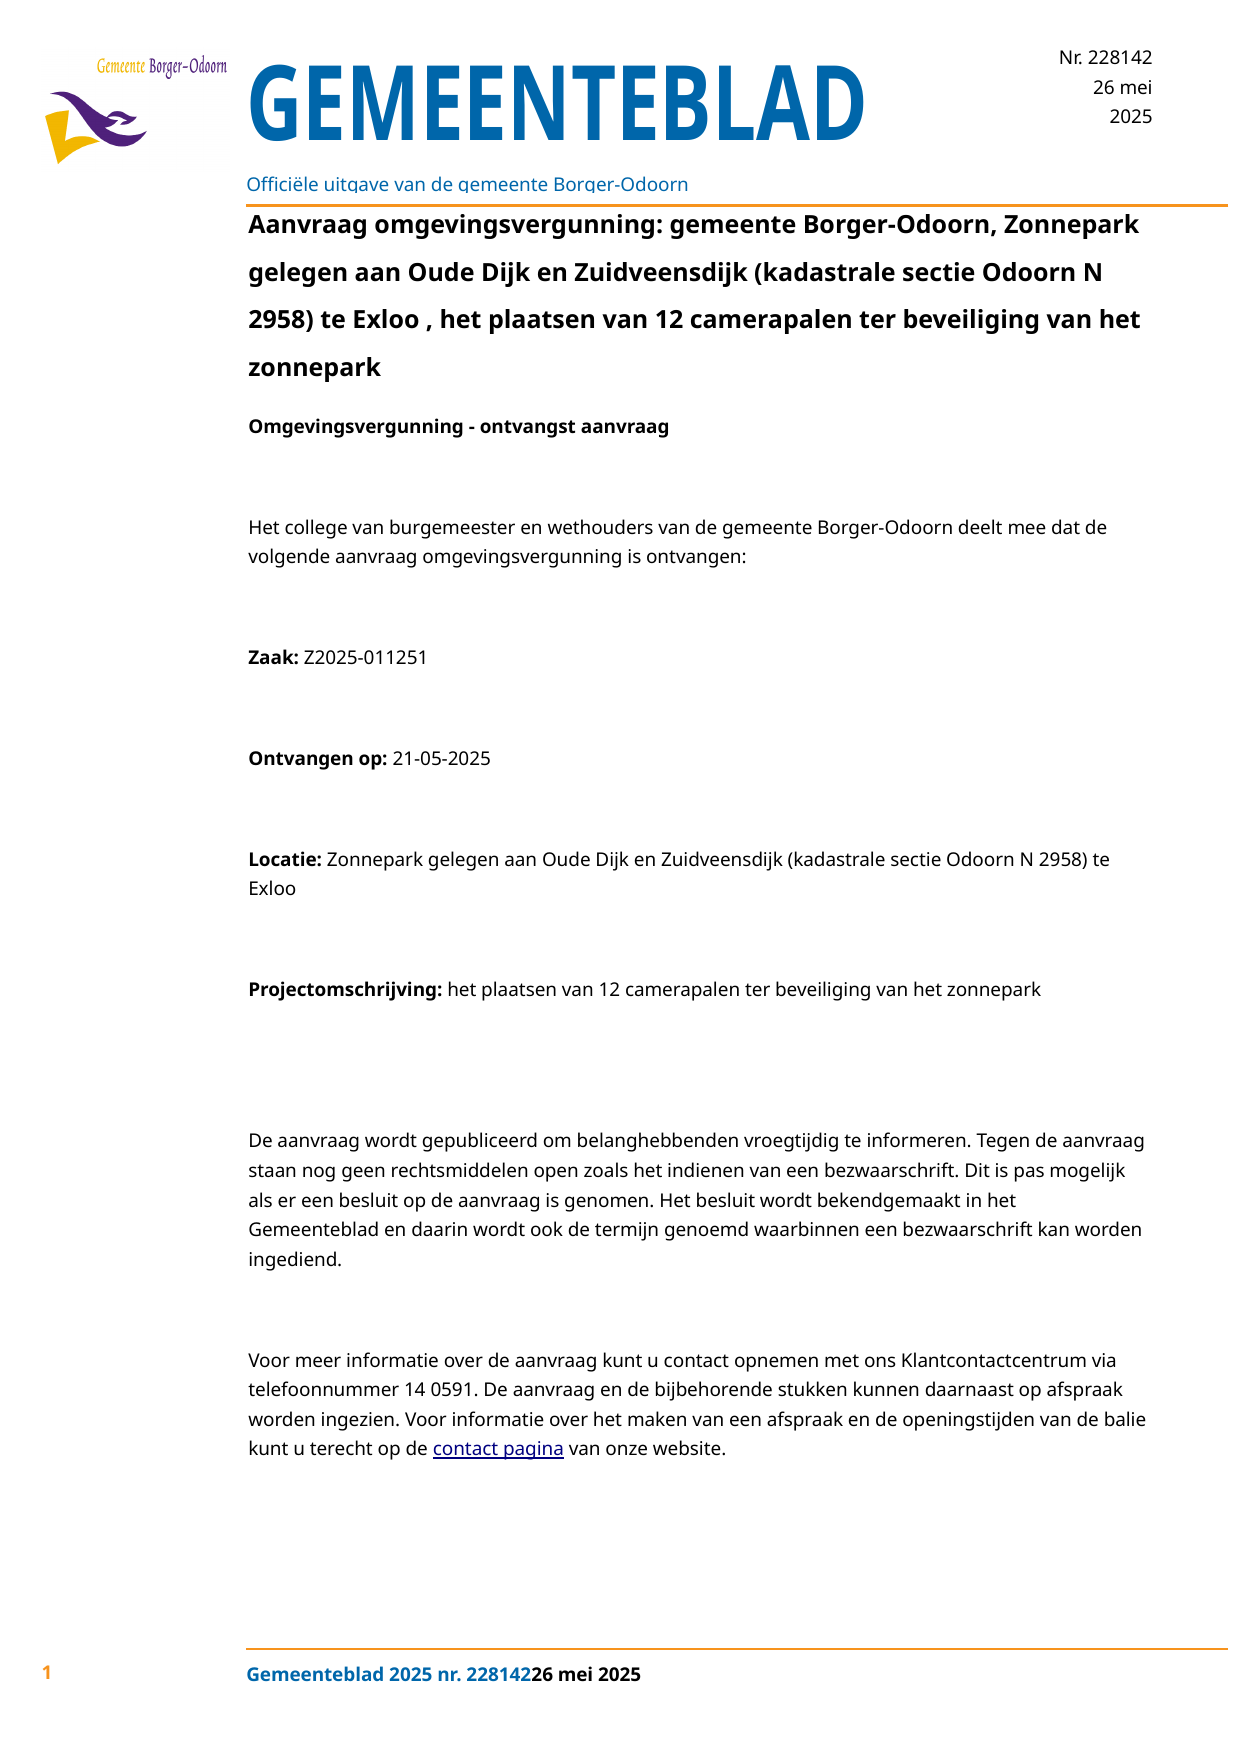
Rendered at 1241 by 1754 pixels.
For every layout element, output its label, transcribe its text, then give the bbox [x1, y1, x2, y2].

text Locatie: Zonnepark gelegen aan Oude Dijk en Zuidveensdijk (kadastrale sectie Odoorn N 2958) te Exloo [248, 846, 1152, 901]
text Aanvraag omgevingsvergunning: gemeente Borger-Odoorn, Zonnepark gelegen aan Oude Dijk en Zuidveensdijk (kadastrale sectie Odoorn N 2958) te Exloo , het plaatsen van 12 camerapalen ter beveiliging van het zonnepark [248, 207, 1152, 384]
text Voor meer informatie over de aanvraag kunt u contact opnemen met ons Klantcontactcentrum via telefoonnummer 14 0591. De aanvraag en de bijbehorende stukken kunnen daarnaast op afspraak worden ingezien. Voor informatie over het maken van een afspraak en de openingstijden van de balie kunt u terecht op de contact pagina van onze website. [248, 1347, 1152, 1461]
picture [41, 47, 231, 172]
text Projectomschrijving: het plaatsen van 12 camerapalen ter beveiliging van het zonnepark [248, 976, 1152, 1002]
text De aanvraag wordt gepubliceerd om belanghebbenden vroegtijdig te informeren. Tegen de aanvraag staan nog geen rechtsmiddelen open zoals het indienen van een bezwaarschrift. Dit is pas mogelijk als er een besluit op de aanvraag is genomen. Het besluit wordt bekendgemaakt in het Gemeenteblad en daarin wordt ook de termijn genoemd waarbinnen een bezwaarschrift kan worden ingediend. [248, 1128, 1152, 1272]
text Het college van burgemeester en wethouders van de gemeente Borger-Odoorn deelt mee dat de volgende aanvraag omgevingsvergunning is ontvangen: [248, 514, 1152, 569]
text Zaak: Z2025-011251 [248, 644, 1152, 670]
text Omgevingsvergunning - ontvangst aanvraag [248, 413, 1152, 439]
text Ontvangen op: 21-05-2025 [248, 745, 1152, 771]
